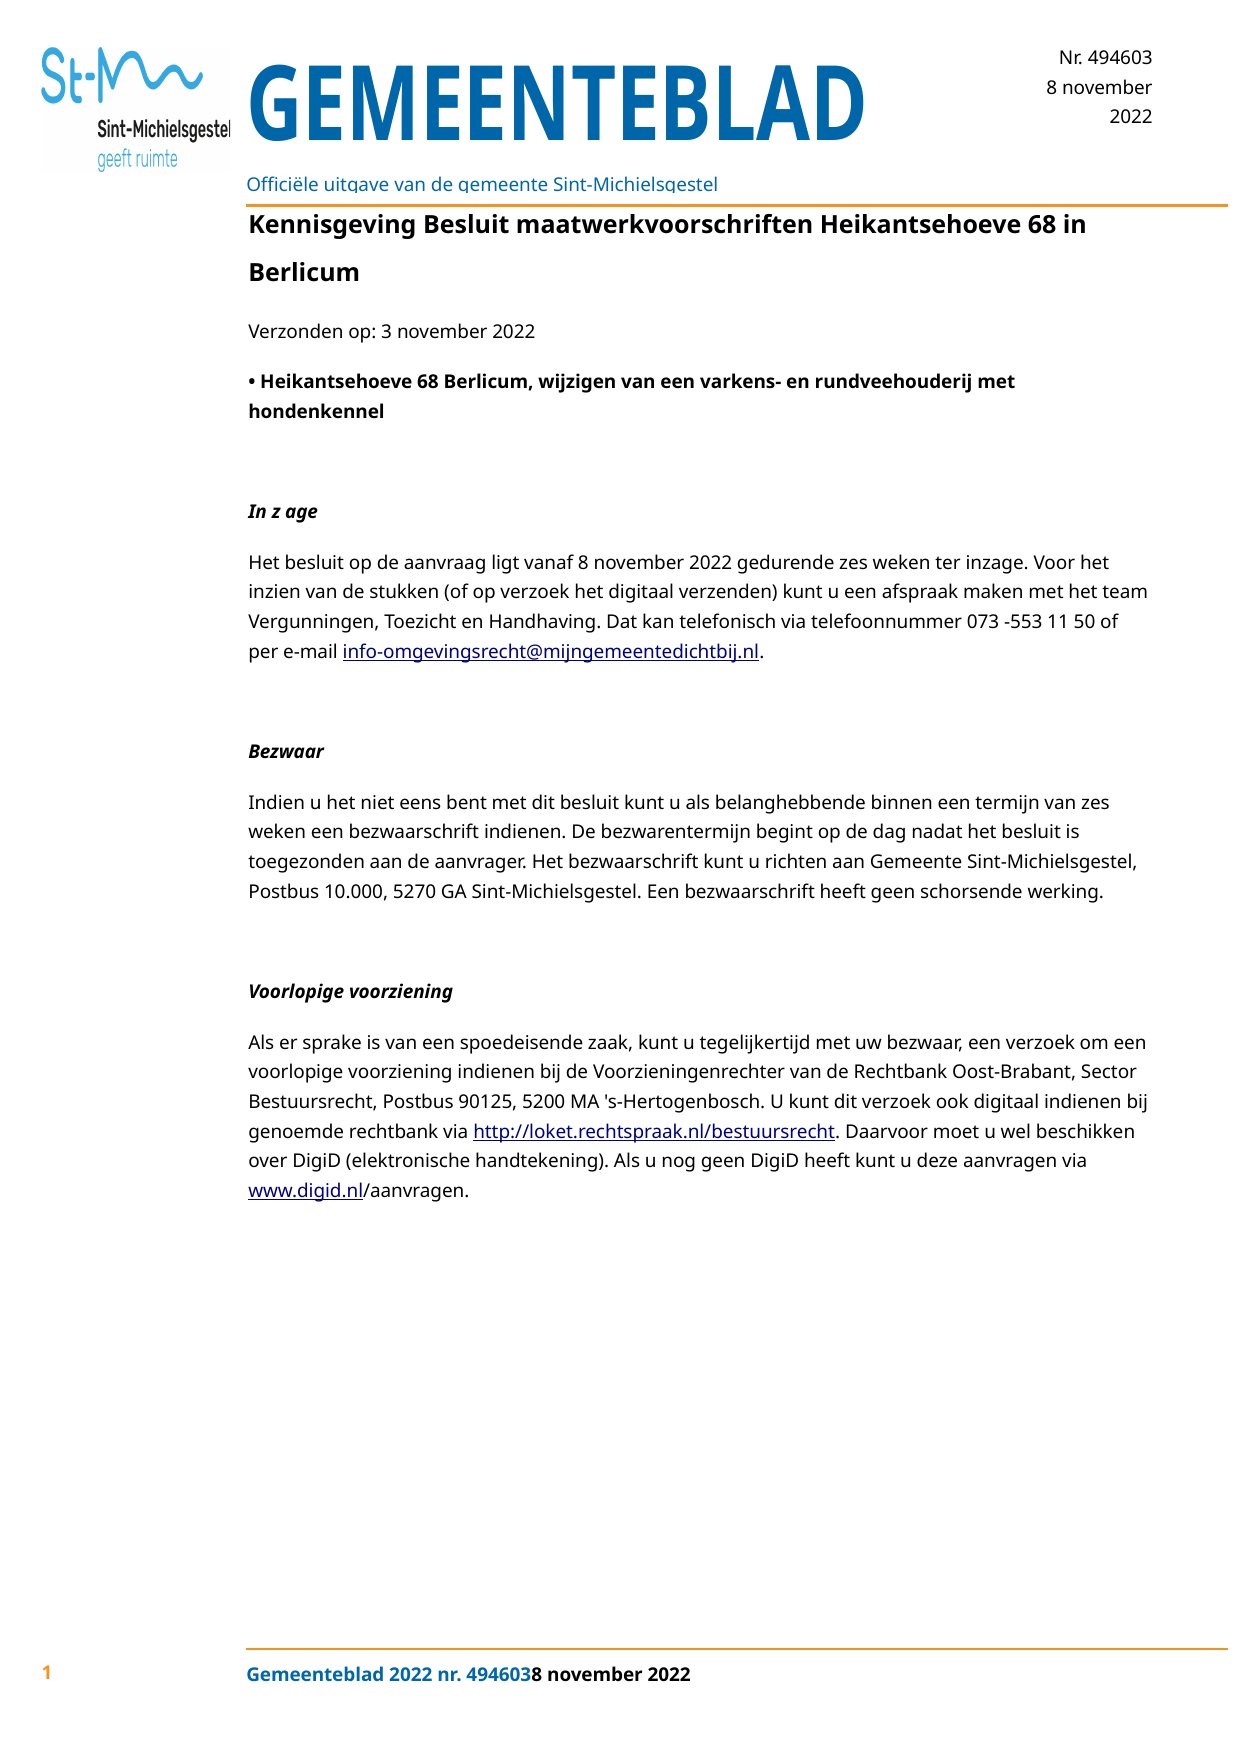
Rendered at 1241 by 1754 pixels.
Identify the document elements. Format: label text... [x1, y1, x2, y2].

text Indien u het niet eens bent met dit besluit kunt u als belanghebbende binnen een termijn van zes weken een bezwaarschrift indienen. De bezwarentermijn begint op de dag nadat het besluit is toegezonden aan de aanvrager. Het bezwaarschrift kunt u richten aan Gemeente Sint-Michielsgestel, Postbus 10.000, 5270 GA Sint-Michielsgestel. Een bezwaarschrift heeft geen schorsende werking. [248, 789, 1152, 904]
text Voorlopige voorziening [248, 979, 1152, 1004]
text In z age [248, 499, 1152, 524]
text Als er sprake is van een spoedeisende zaak, kunt u tegelijkertijd met uw bezwaar, een verzoek om een voorlopige voorziening indienen bij de Voorzieningenrechter van de Rechtbank Oost-Brabant, Sector Bestuursrecht, Postbus 90125, 5200 MA 's-Hertogenbosch. U kunt dit verzoek ook digitaal indienen bij genoemde rechtbank via http://loket.rechtspraak.nl/bestuursrecht. Daarvoor moet u wel beschikken over DigiD (elektronische handtekening). Als u nog geen DigiD heeft kunt u deze aanvragen via www.digid.nl/aanvragen. [248, 1029, 1152, 1203]
text Kennisgeving Besluit maatwerkvoorschriften Heikantsehoeve 68 in Berlicum [248, 207, 1152, 288]
text Bezwaar [248, 739, 1152, 764]
text Verzonden op: 3 november 2022 [248, 318, 1152, 344]
text Het besluit op de aanvraag ligt vanaf 8 november 2022 gedurende zes weken ter inzage. Voor het inzien van de stukken (of op verzoek het digitaal verzenden) kunt u een afspraak maken met het team Vergunningen, Toezicht en Handhaving. Dat kan telefonisch via telefoonnummer 073 -553 11 50 of per e-mail info-omgevingsrecht@mijngemeentedichtbij.nl. [248, 549, 1152, 664]
text • Heikantsehoeve 68 Berlicum, wijzigen van een varkens- en rundveehouderij met hondenkennel [248, 368, 1152, 424]
picture [41, 47, 231, 172]
